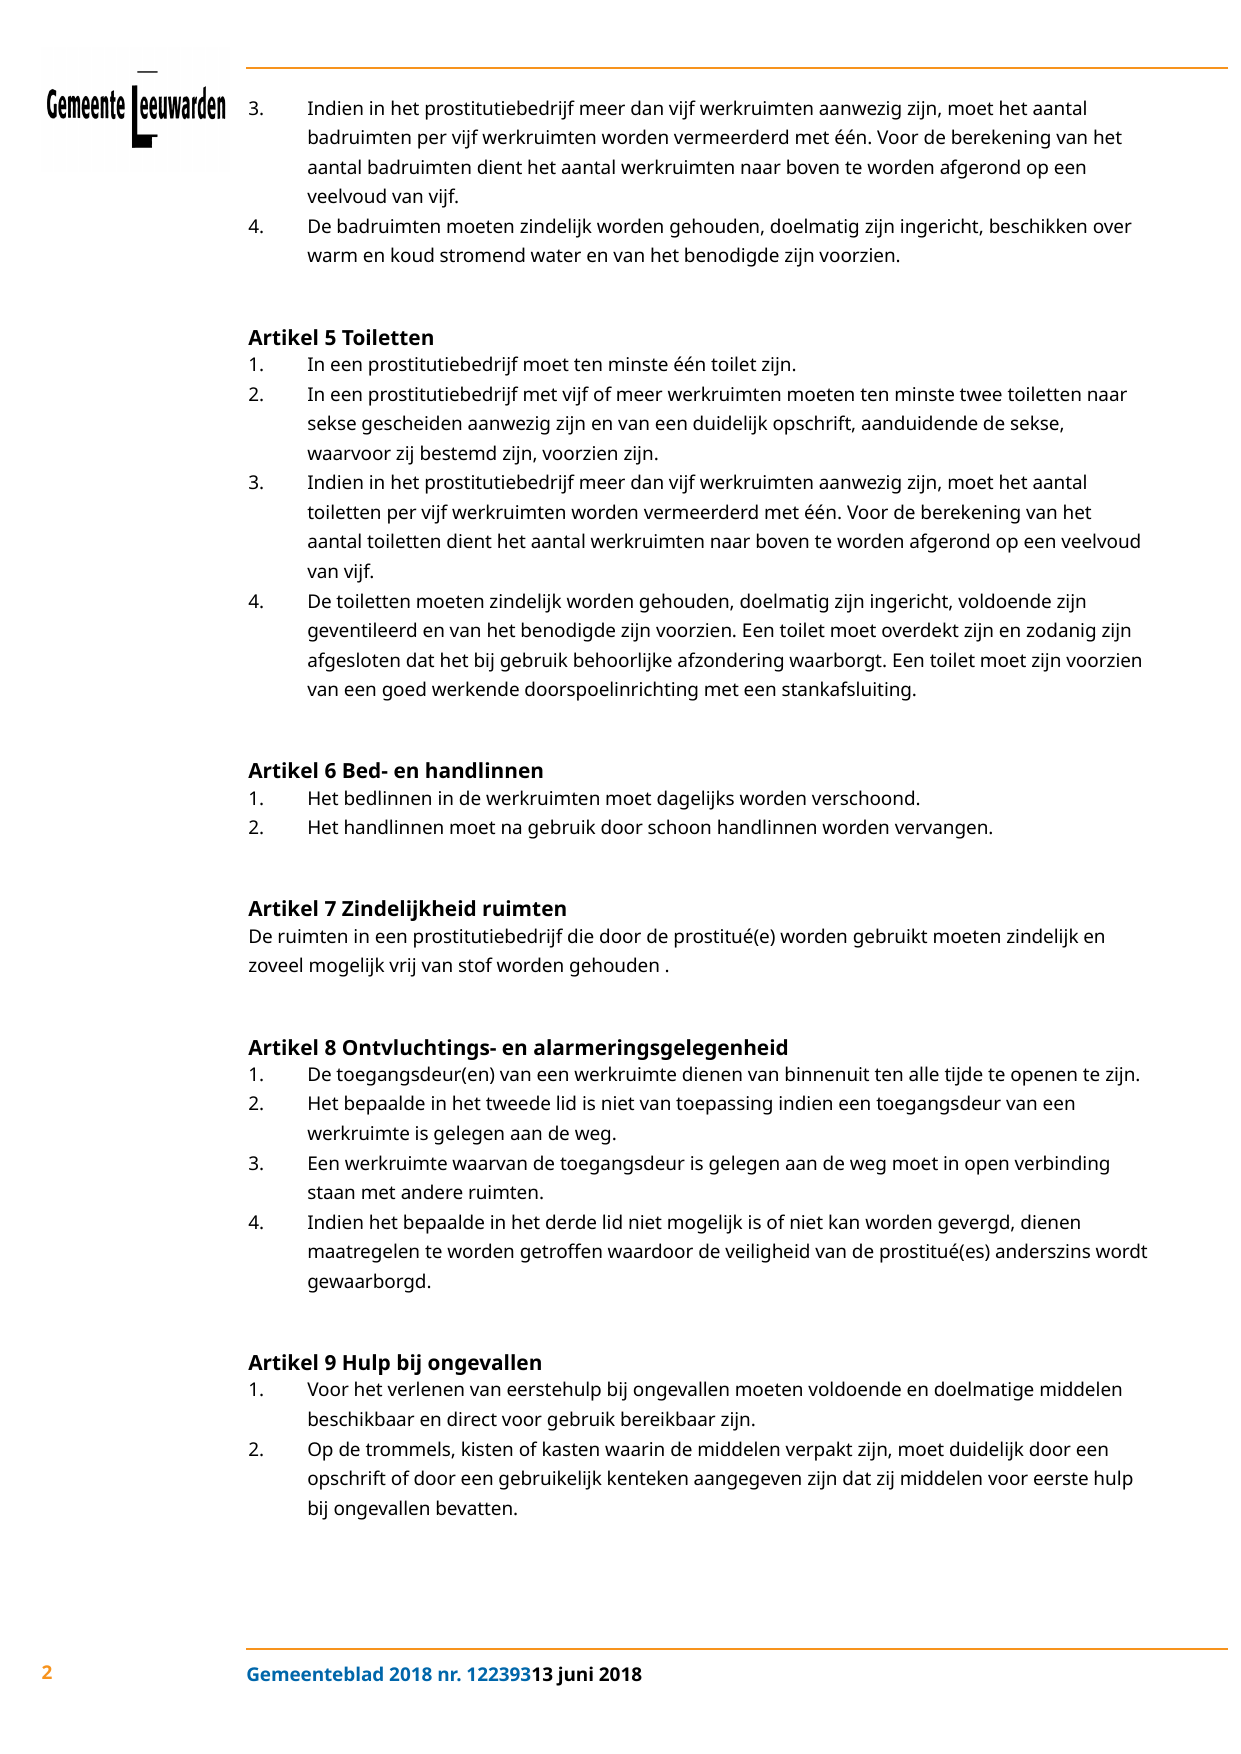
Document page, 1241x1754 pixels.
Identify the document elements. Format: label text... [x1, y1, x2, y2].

list In een prostitutiebedrijf moet ten minste één toilet zijn. [248, 351, 1152, 377]
list Het bepaalde in het tweede lid is niet van toepassing indien een toegangsdeur van een werkruimte is gelegen aan de weg. [248, 1091, 1152, 1146]
list Een werkruimte waarvan de toegangsdeur is gelegen aan de weg moet in open verbinding staan met andere ruimten. [248, 1150, 1152, 1205]
list De toegangsdeur(en) van een werkruimte dienen van binnenuit ten alle tijde te openen te zijn. [248, 1061, 1152, 1087]
list De badruimten moeten zindelijk worden gehouden, doelmatig zijn ingericht, beschikken over warm en koud stromend water en van het benodigde zijn voorzien. [248, 213, 1152, 268]
list De toiletten moeten zindelijk worden gehouden, doelmatig zijn ingericht, voldoende zijn geventileerd en van het benodigde zijn voorzien. Een toilet moet overdekt zijn en zodanig zijn afgesloten dat het bij gebruik behoorlijke afzondering waarborgt. Een toilet moet zijn voorzien van een goed werkende doorspoelinrichting met een stankafsluiting. [248, 588, 1152, 702]
list In een prostitutiebedrijf met vijf of meer werkruimten moeten ten minste twee toiletten naar sekse gescheiden aanwezig zijn en van een duidelijk opschrift, aanduidende de sekse, waarvoor zij bestemd zijn, voorzien zijn. [248, 381, 1152, 466]
text Artikel 5 Toiletten [248, 323, 1152, 351]
list Indien het bepaalde in het derde lid niet mogelijk is of niet kan worden gevergd, dienen maatregelen te worden getroffen waardoor de veiligheid van de prostitué(es) anderszins wordt gewaarborgd. [248, 1209, 1152, 1294]
list Het handlinnen moet na gebruik door schoon handlinnen worden vervangen. [248, 814, 1152, 840]
list Het bedlinnen in de werkruimten moet dagelijks worden verschoond. [248, 785, 1152, 811]
list Op de trommels, kisten of kasten waarin de middelen verpakt zijn, moet duidelijk door een opschrift of door een gebruikelijk kenteken aangegeven zijn dat zij middelen voor eerste hulp bij ongevallen bevatten. [248, 1436, 1152, 1521]
text Artikel 6 Bed- en handlinnen [248, 757, 1152, 785]
text Artikel 7 Zindelijkheid ruimten [248, 894, 1152, 923]
text Artikel 8 Ontvluchtings- en alarmeringsgelegenheid [248, 1033, 1152, 1061]
text De ruimten in een prostitutiebedrijf die door de prostitué(e) worden gebruikt moeten zindelijk en zoveel mogelijk vrij van stof worden gehouden . [248, 923, 1152, 978]
picture [41, 47, 231, 172]
list Voor het verlenen van eerstehulp bij ongevallen moeten voldoende en doelmatige middelen beschikbaar en direct voor gebruik bereikbaar zijn. [248, 1377, 1152, 1432]
text Artikel 9 Hulp bij ongevallen [248, 1348, 1152, 1377]
list Indien in het prostitutiebedrijf meer dan vijf werkruimten aanwezig zijn, moet het aantal toiletten per vijf werkruimten worden vermeerderd met één. Voor de berekening van het aantal toiletten dient het aantal werkruimten naar boven te worden afgerond op een veelvoud van vijf. [248, 469, 1152, 584]
list Indien in het prostitutiebedrijf meer dan vijf werkruimten aanwezig zijn, moet het aantal badruimten per vijf werkruimten worden vermeerderd met één. Voor de berekening van het aantal badruimten dient het aantal werkruimten naar boven te worden afgerond op een veelvoud van vijf. [248, 95, 1152, 209]
